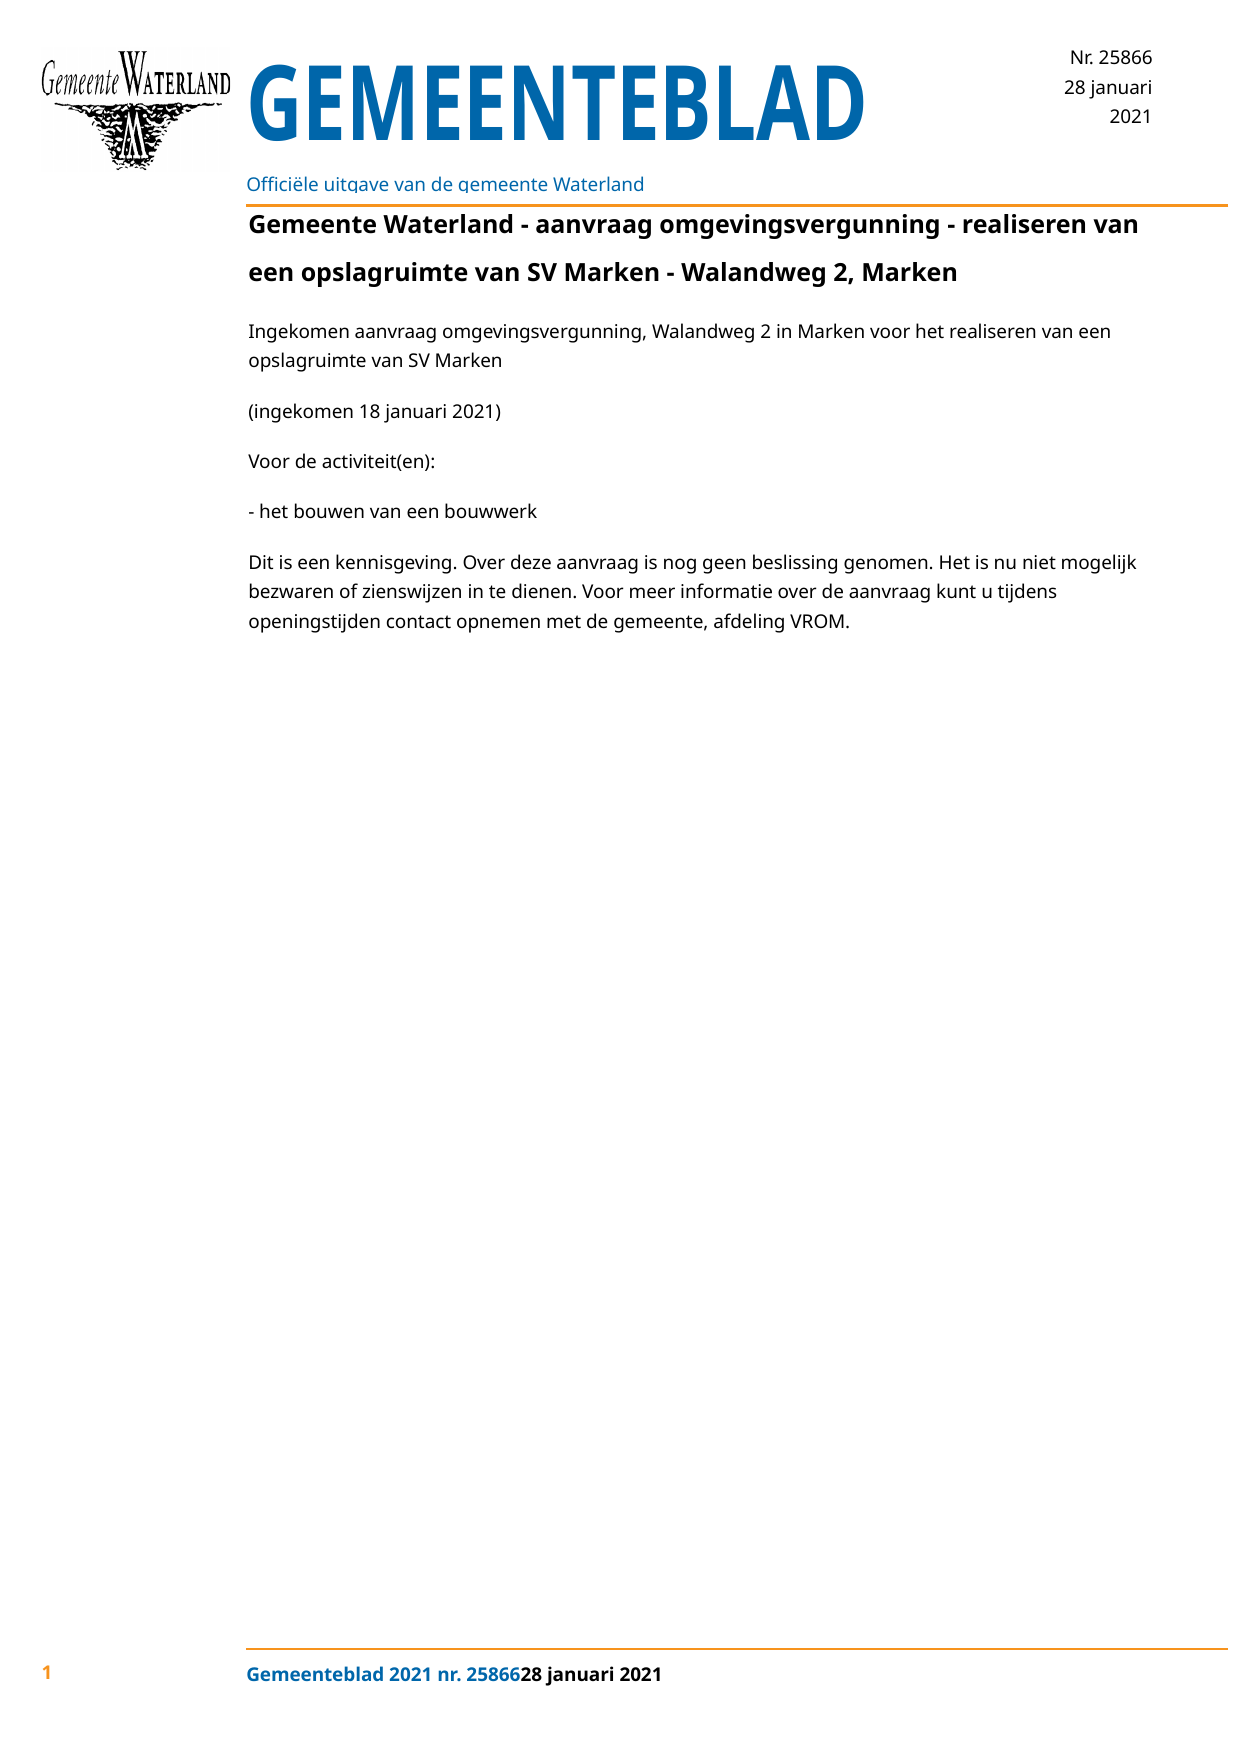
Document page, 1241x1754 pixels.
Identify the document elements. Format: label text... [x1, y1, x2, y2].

text Gemeente Waterland - aanvraag omgevingsvergunning - realiseren van een opslagruimte van SV Marken - Walandweg 2, Marken [248, 207, 1152, 288]
text - het bouwen van een bouwwerk [248, 499, 1152, 524]
text Voor de activiteit(en): [248, 448, 1152, 474]
text Dit is een kennisgeving. Over deze aanvraag is nog geen beslissing genomen. Het is nu niet mogelijk bezwaren of zienswijzen in te dienen. Voor meer informatie over de aanvraag kunt u tijdens openingstijden contact opnemen met de gemeente, afdeling VROM. [248, 549, 1152, 634]
text Ingekomen aanvraag omgevingsvergunning, Walandweg 2 in Marken voor het realiseren van een opslagruimte van SV Marken [248, 318, 1152, 373]
picture [41, 47, 231, 172]
text (ingekomen 18 januari 2021) [248, 398, 1152, 424]
